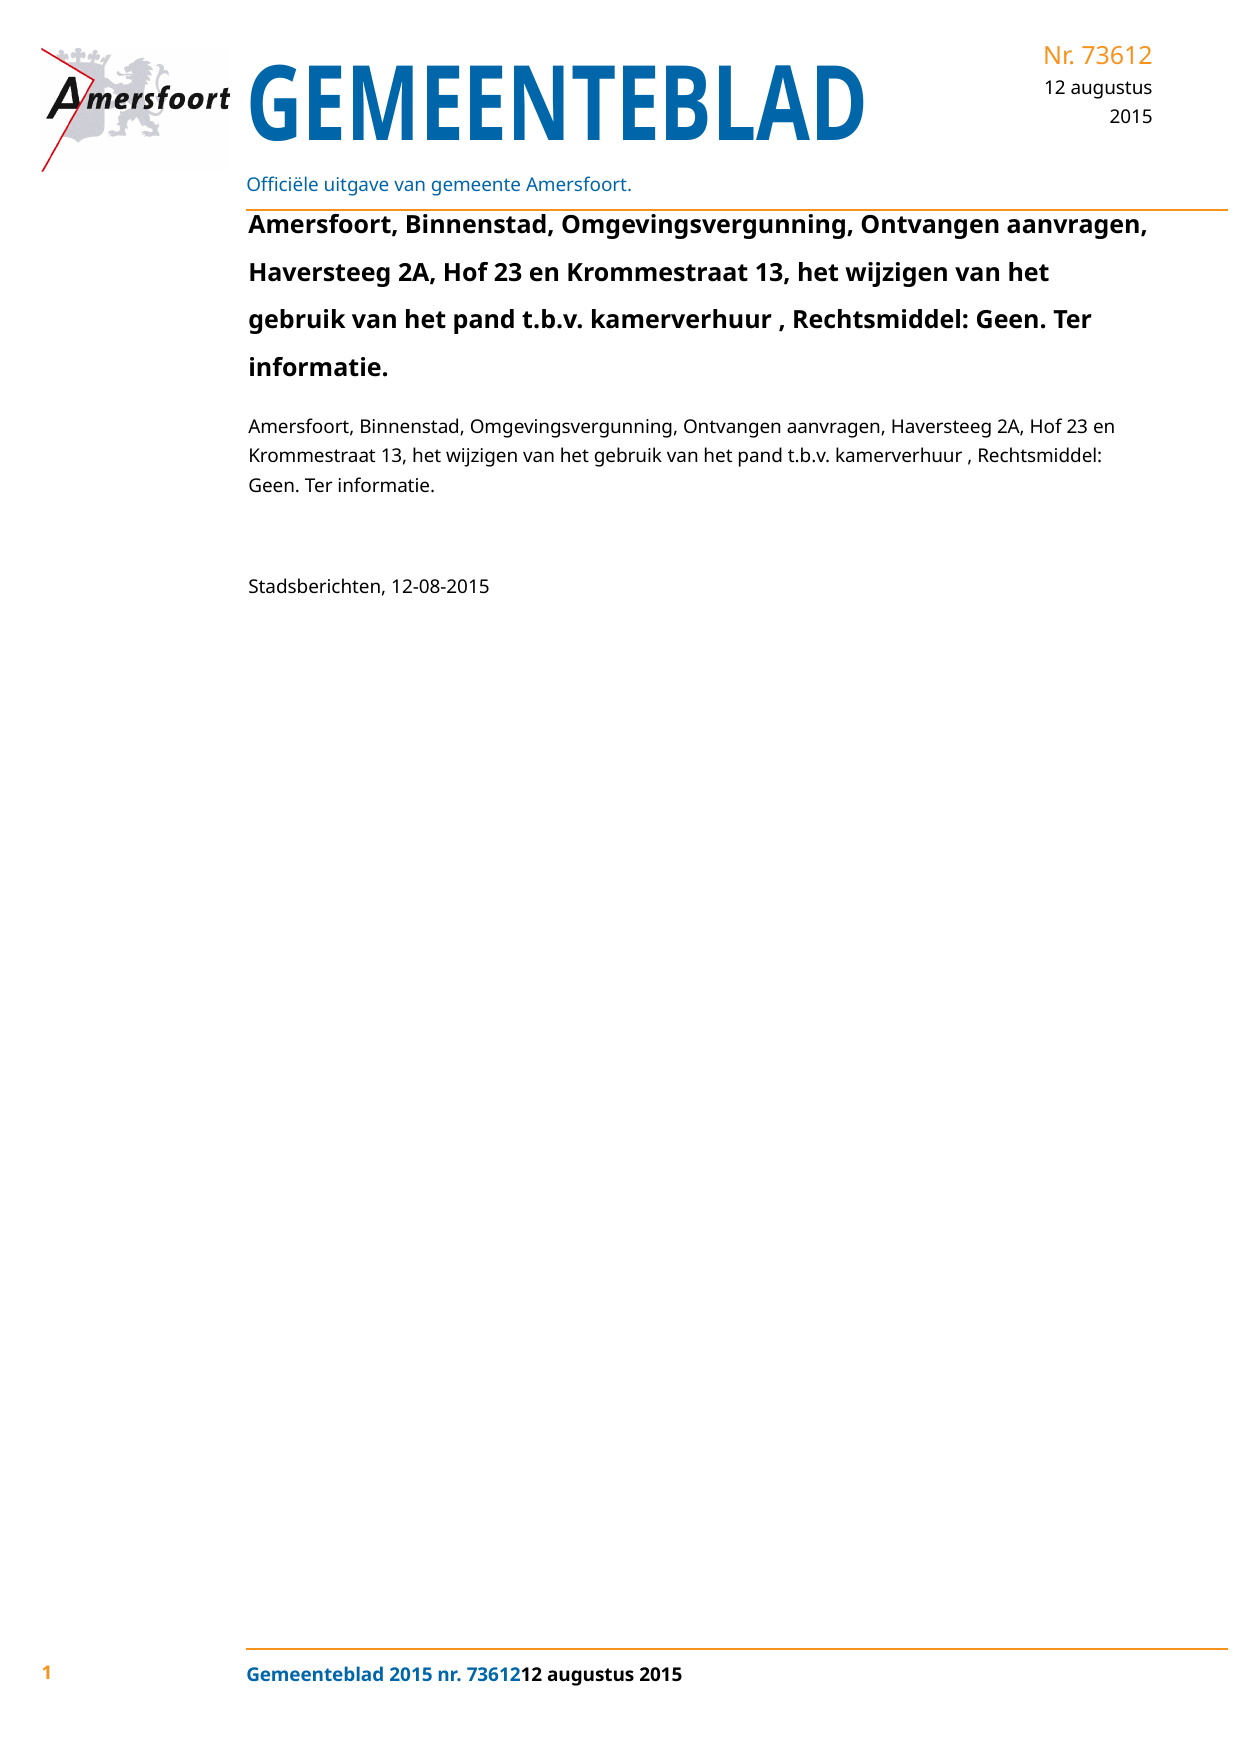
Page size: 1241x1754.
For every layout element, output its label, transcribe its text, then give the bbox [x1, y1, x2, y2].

text Stadsberichten, 12-08-2015 [248, 573, 1152, 599]
text Amersfoort, Binnenstad, Omgevingsvergunning, Ontvangen aanvragen, Haversteeg 2A, Hof 23 en Krommestraat 13, het wijzigen van het gebruik van het pand t.b.v. kamerverhuur , Rechtsmiddel: Geen. Ter informatie. [248, 413, 1152, 498]
picture [41, 47, 231, 172]
text Amersfoort, Binnenstad, Omgevingsvergunning, Ontvangen aanvragen, Haversteeg 2A, Hof 23 en Krommestraat 13, het wijzigen van het gebruik van het pand t.b.v. kamerverhuur , Rechtsmiddel: Geen. Ter informatie. [248, 211, 1152, 384]
